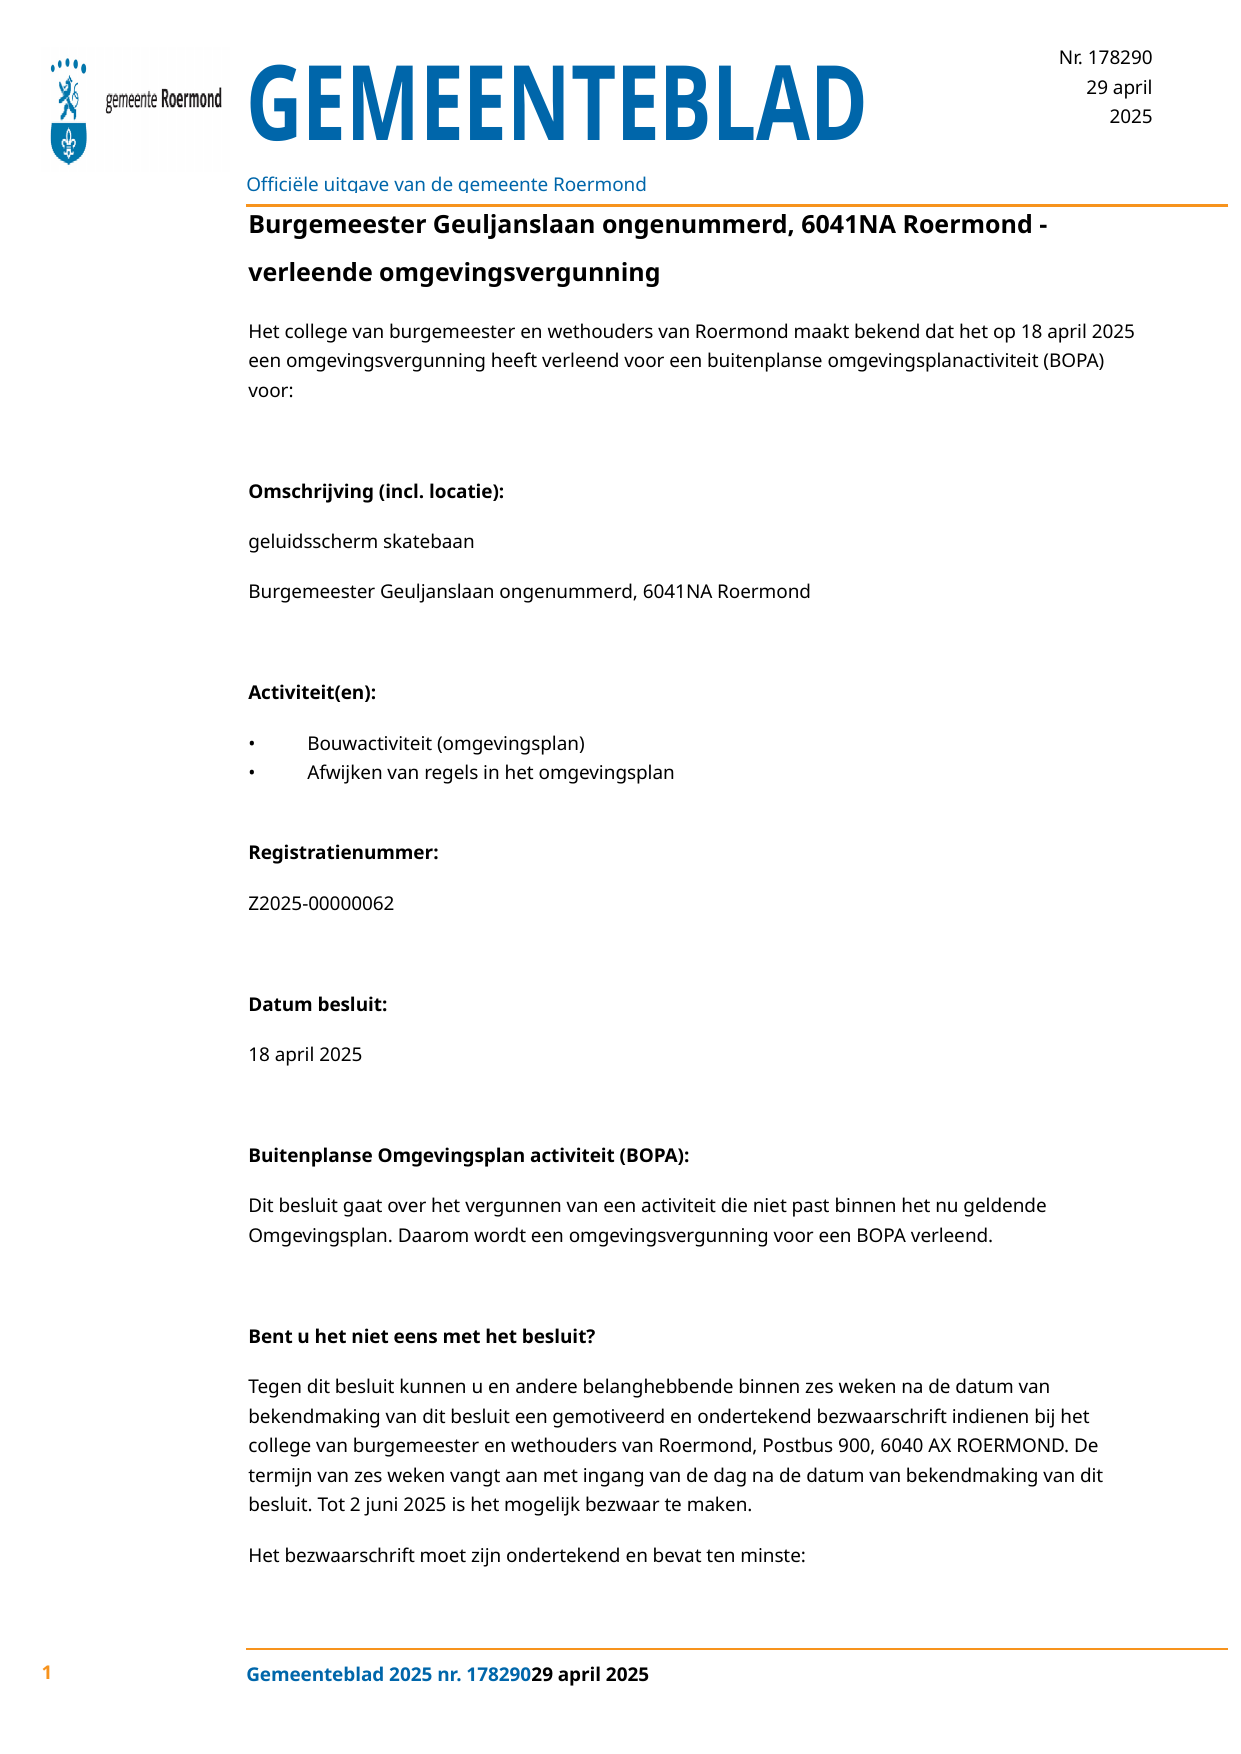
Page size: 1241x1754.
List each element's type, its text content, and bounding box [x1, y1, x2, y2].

text geluidsscherm skatebaan [248, 528, 1152, 554]
text Burgemeester Geuljanslaan ongenummerd, 6041NA Roermond - verleende omgevingsvergunning [248, 207, 1152, 288]
text Bent u het niet eens met het besluit? [248, 1323, 1152, 1349]
text Registratienummer: [248, 839, 1152, 865]
text Dit besluit gaat over het vergunnen van een activiteit die niet past binnen het nu geldende Omgevingsplan. Daarom wordt een omgevingsvergunning voor een BOPA verleend. [248, 1192, 1152, 1248]
list Afwijken van regels in het omgevingsplan [248, 759, 1152, 785]
text 18 april 2025 [248, 1041, 1152, 1067]
picture [41, 47, 231, 172]
text Het college van burgemeester en wethouders van Roermond maakt bekend dat het op 18 april 2025 een omgevingsvergunning heeft verleend voor een buitenplanse omgevingsplanactiviteit (BOPA) voor: [248, 318, 1152, 403]
text Activiteit(en): [248, 679, 1152, 705]
text Burgemeester Geuljanslaan ongenummerd, 6041NA Roermond [248, 579, 1152, 604]
text Buitenplanse Omgevingsplan activiteit (BOPA): [248, 1142, 1152, 1168]
list Bouwactiviteit (omgevingsplan) [248, 730, 1152, 756]
text Omschrijving (incl. locatie): [248, 478, 1152, 504]
text Datum besluit: [248, 991, 1152, 1017]
text Het bezwaarschrift moet zijn ondertekend en bevat ten minste: [248, 1542, 1152, 1568]
text Z2025-00000062 [248, 890, 1152, 916]
text Tegen dit besluit kunnen u en andere belanghebbende binnen zes weken na de datum van bekendmaking van dit besluit een gemotiveerd en ondertekend bezwaarschrift indienen bij het college van burgemeester en wethouders van Roermond, Postbus 900, 6040 AX ROERMOND. De termijn van zes weken vangt aan met ingang van de dag na de datum van bekendmaking van dit besluit. Tot 2 juni 2025 is het mogelijk bezwaar te maken. [248, 1373, 1152, 1517]
